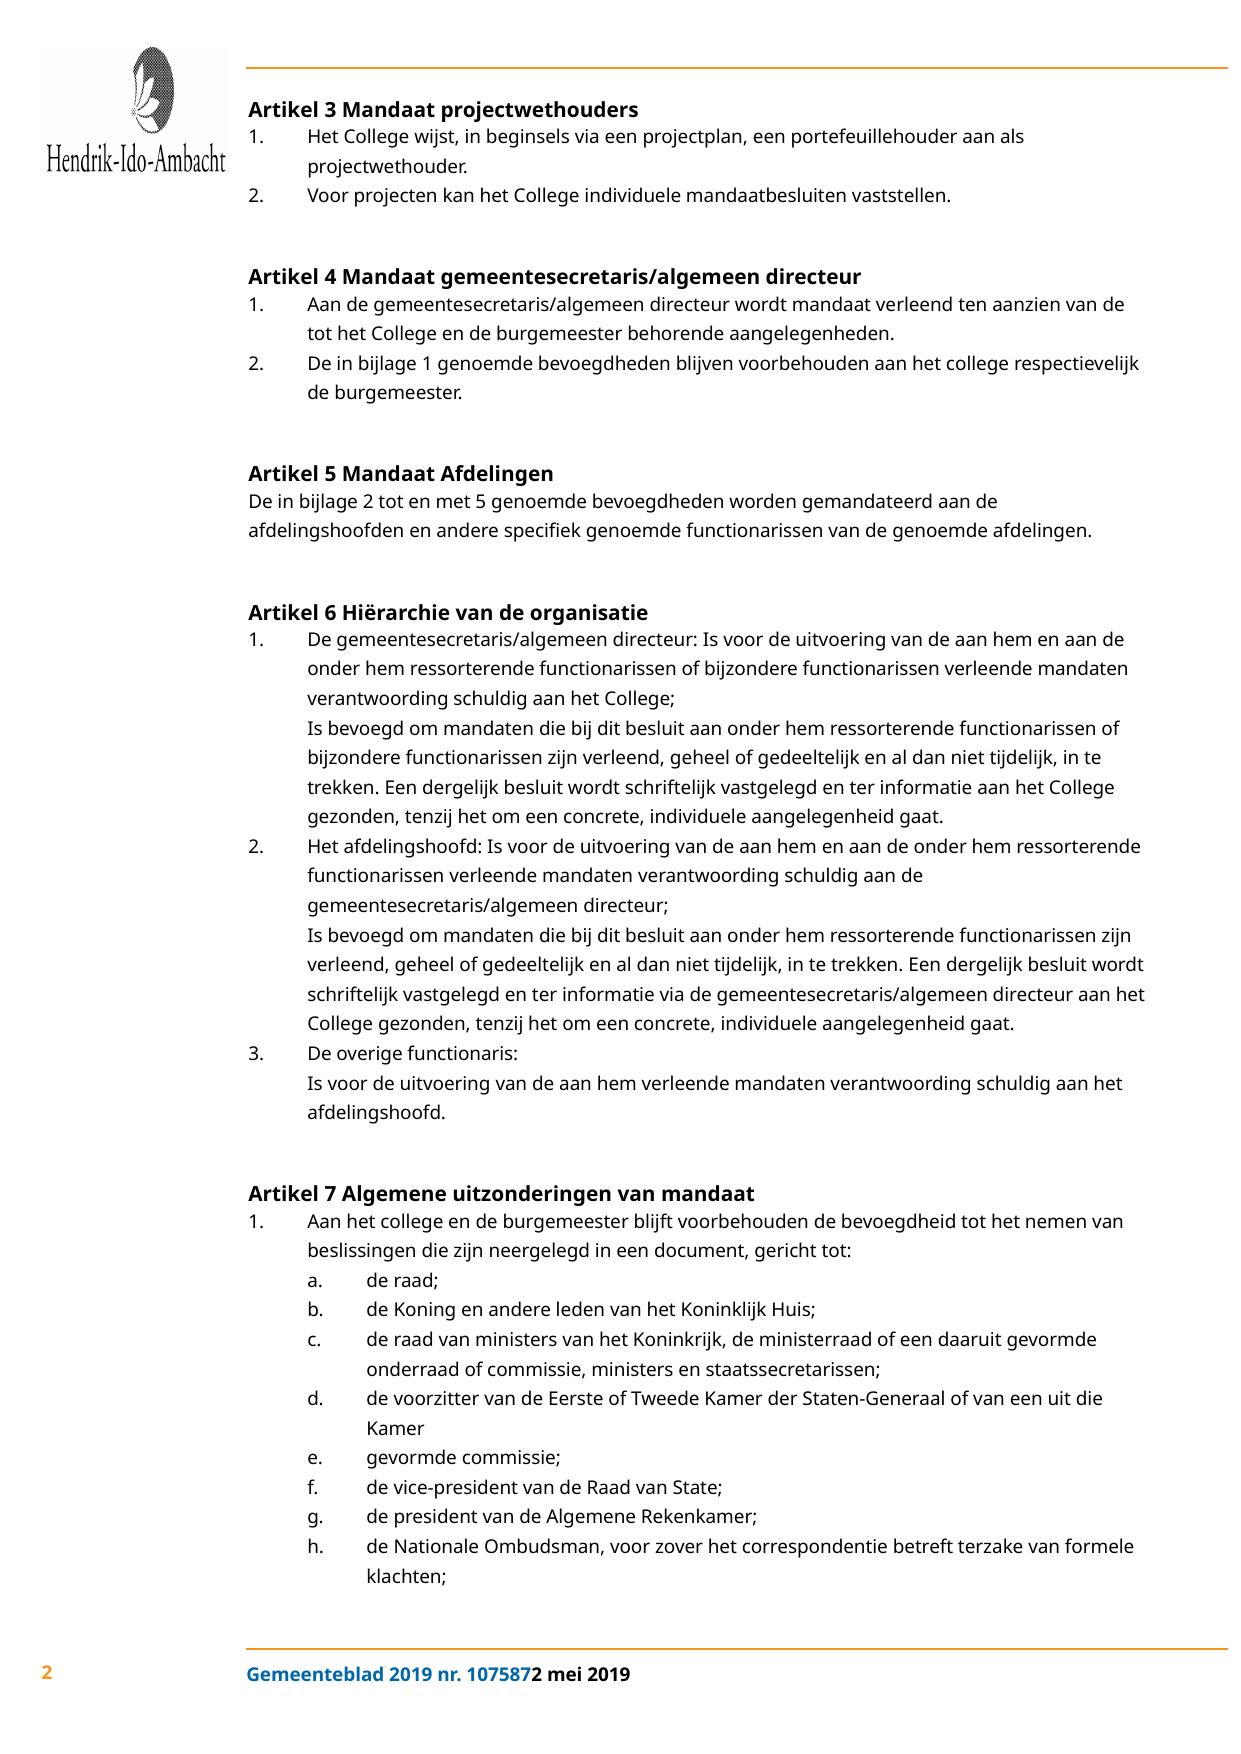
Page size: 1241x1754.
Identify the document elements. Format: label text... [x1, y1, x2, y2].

text Artikel 4 Mandaat gemeentesecretaris/algemeen directeur [248, 262, 1152, 291]
list Is bevoegd om mandaten die bij dit besluit aan onder hem ressorterende functionarissen of bijzondere functionarissen zijn verleend, geheel of gedeeltelijk en al dan niet tijdelijk, in te trekken. Een dergelijk besluit wordt schriftelijk vastgelegd en ter informatie aan het College gezonden, tenzij het om een concrete, individuele aangelegenheid gaat. [248, 715, 1152, 829]
list De gemeentesecretaris/algemeen directeur: Is voor de uitvoering van de aan hem en aan de onder hem ressorterende functionarissen of bijzondere functionarissen verleende mandaten verantwoording schuldig aan het College; [248, 626, 1152, 711]
text Artikel 5 Mandaat Afdelingen [248, 459, 1152, 488]
text Artikel 3 Mandaat projectwethouders [248, 95, 1152, 123]
text Artikel 6 Hiërarchie van de organisatie [248, 598, 1152, 626]
list de Koning en andere leden van het Koninklijk Huis; [307, 1297, 1152, 1322]
picture [41, 47, 231, 172]
list De in bijlage 1 genoemde bevoegdheden blijven voorbehouden aan het college respectievelijk de burgemeester. [248, 350, 1152, 405]
text Artikel 7 Algemene uitzonderingen van mandaat [248, 1179, 1152, 1208]
list de raad van ministers van het Koninkrijk, de ministerraad of een daaruit gevormde onderraad of commissie, ministers en staatssecretarissen; [307, 1326, 1152, 1381]
list Aan het college en de burgemeester blijft voorbehouden de bevoegdheid tot het nemen van beslissingen die zijn neergelegd in een document, gericht tot: [248, 1208, 1152, 1263]
list Het afdelingshoofd: Is voor de uitvoering van de aan hem en aan de onder hem ressorterende functionarissen verleende mandaten verantwoording schuldig aan de gemeentesecretaris/algemeen directeur; [248, 833, 1152, 918]
list De overige functionaris: [248, 1040, 1152, 1066]
list Is bevoegd om mandaten die bij dit besluit aan onder hem ressorterende functionarissen zijn verleend, geheel of gedeeltelijk en al dan niet tijdelijk, in te trekken. Een dergelijk besluit wordt schriftelijk vastgelegd en ter informatie via de gemeentesecretaris/algemeen directeur aan het College gezonden, tenzij het om een concrete, individuele aangelegenheid gaat. [248, 922, 1152, 1036]
list de voorzitter van de Eerste of Tweede Kamer der Staten-Generaal of van een uit die Kamer [307, 1385, 1152, 1441]
list Het College wijst, in beginsels via een projectplan, een portefeuillehouder aan als projectwethouder. [248, 123, 1152, 178]
list de raad; [307, 1267, 1152, 1293]
list Aan de gemeentesecretaris/algemeen directeur wordt mandaat verleend ten aanzien van de tot het College en de burgemeester behorende aangelegenheden. [248, 291, 1152, 346]
list de Nationale Ombudsman, voor zover het correspondentie betreft terzake van formele klachten; [307, 1533, 1152, 1588]
list gevormde commissie; [307, 1444, 1152, 1470]
text De in bijlage 2 tot en met 5 genoemde bevoegdheden worden gemandateerd aan de afdelingshoofden en andere specifiek genoemde functionarissen van de genoemde afdelingen. [248, 488, 1152, 543]
list Is voor de uitvoering van de aan hem verleende mandaten verantwoording schuldig aan het afdelingshoofd. [248, 1070, 1152, 1125]
list de president van de Algemene Rekenkamer; [307, 1504, 1152, 1529]
list Voor projecten kan het College individuele mandaatbesluiten vaststellen. [248, 182, 1152, 208]
list de vice-president van de Raad van State; [307, 1474, 1152, 1500]
